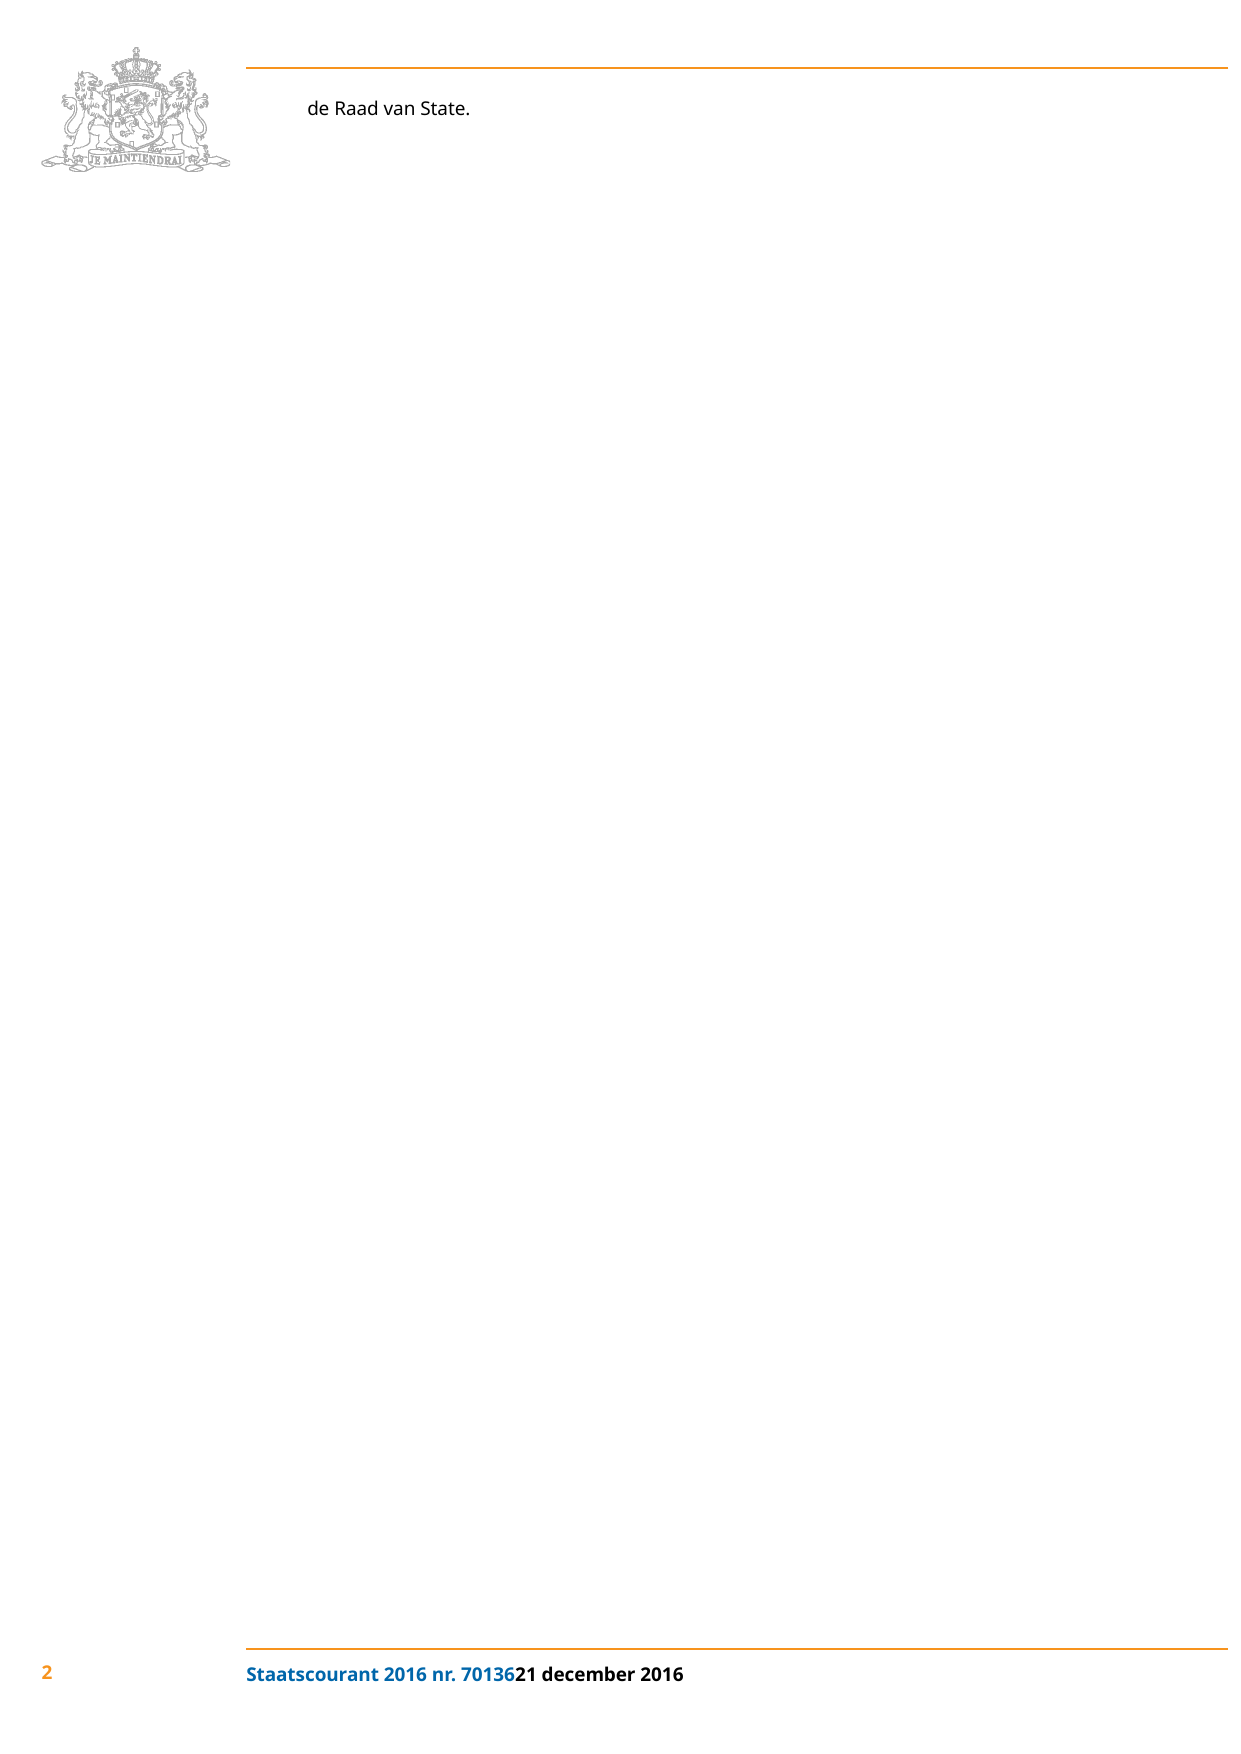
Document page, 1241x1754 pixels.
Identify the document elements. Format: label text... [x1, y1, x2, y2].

list de Raad van State. [248, 95, 1152, 121]
picture [41, 47, 231, 172]
